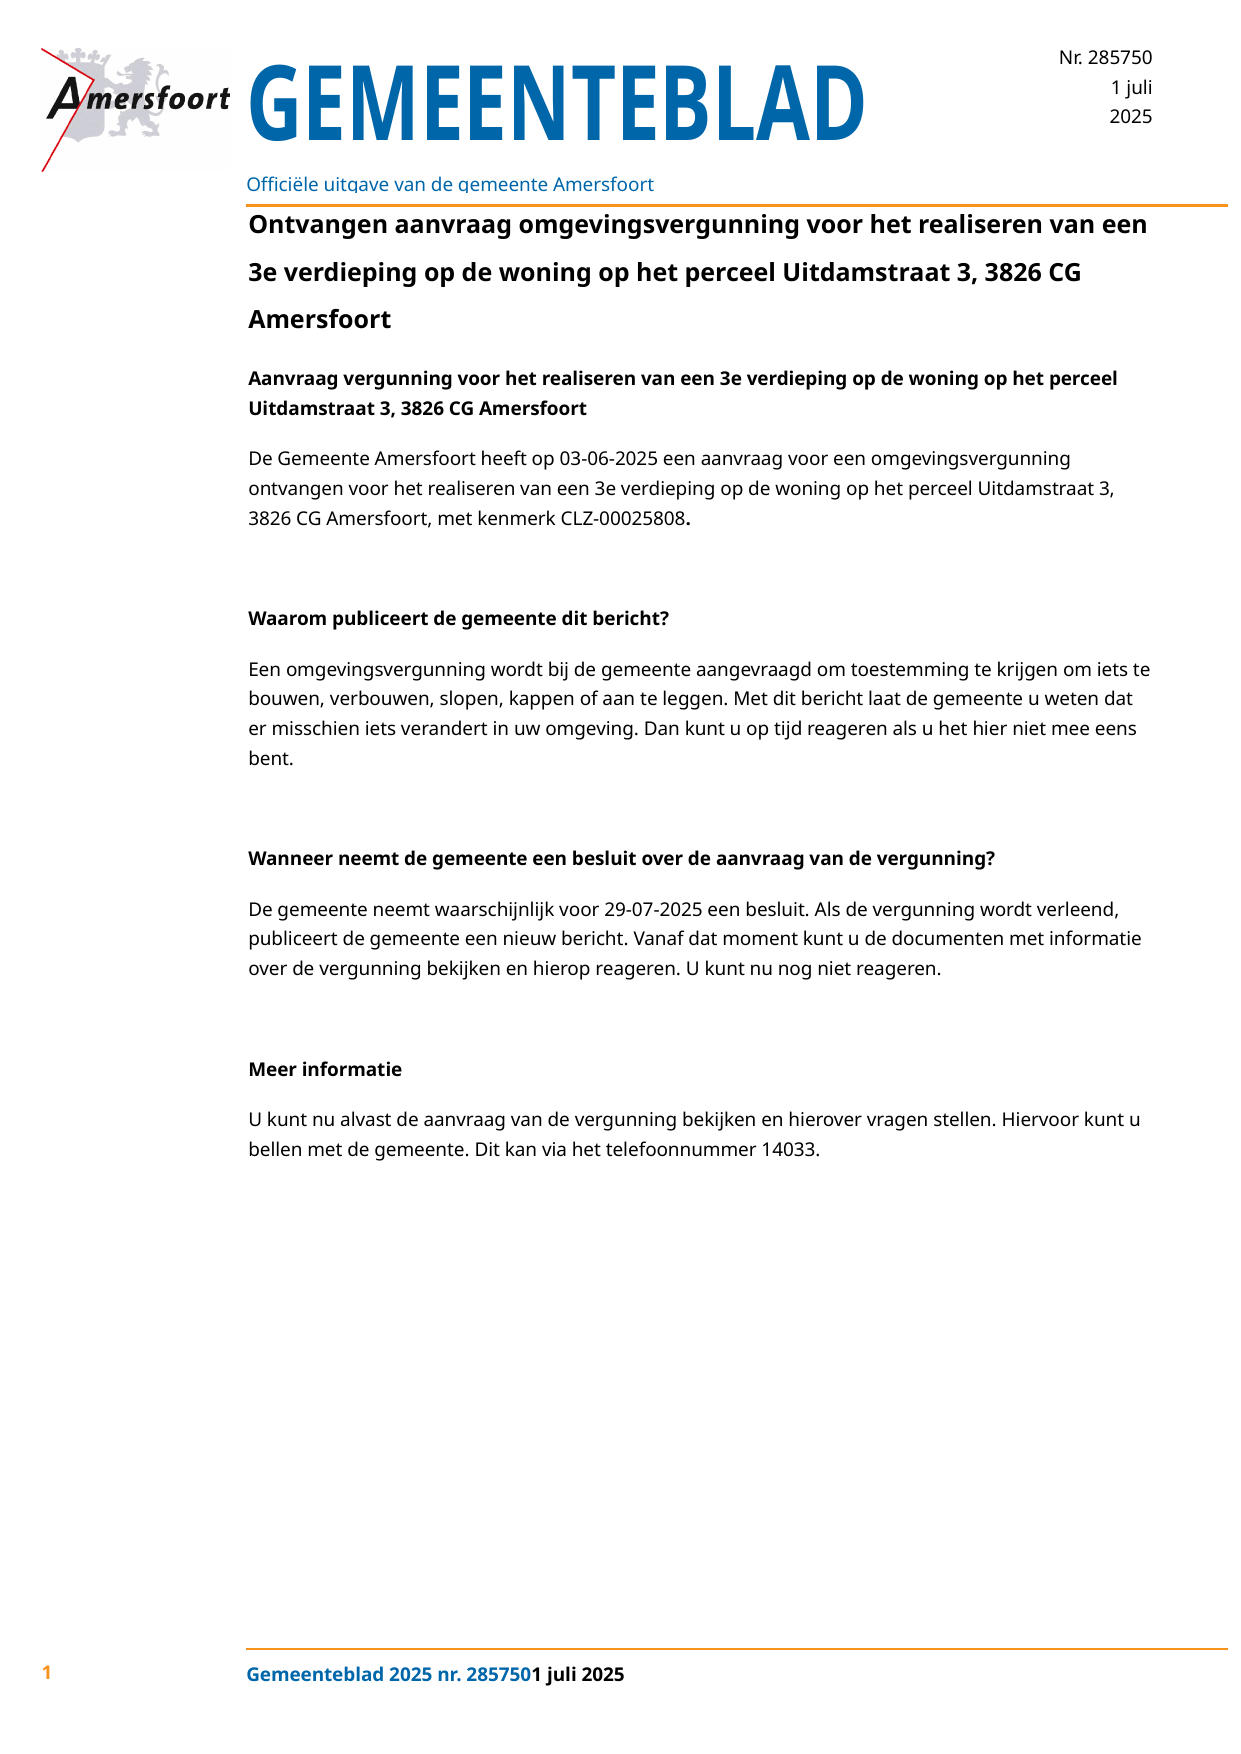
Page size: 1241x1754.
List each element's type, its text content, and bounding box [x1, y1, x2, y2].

text Aanvraag vergunning voor het realiseren van een 3e verdieping op de woning op het perceel Uitdamstraat 3, 3826 CG Amersfoort [248, 366, 1152, 421]
text De Gemeente Amersfoort heeft op 03-06-2025 een aanvraag voor een omgevingsvergunning ontvangen voor het realiseren van een 3e verdieping op de woning op het perceel Uitdamstraat 3, 3826 CG Amersfoort, met kenmerk CLZ-00025808. [248, 446, 1152, 530]
text Wanneer neemt de gemeente een besluit over de aanvraag van de vergunning? [248, 846, 1152, 871]
text Meer informatie [248, 1056, 1152, 1082]
text De gemeente neemt waarschijnlijk voor 29-07-2025 een besluit. Als de vergunning wordt verleend, publiceert de gemeente een nieuw bericht. Vanaf dat moment kunt u de documenten met informatie over de vergunning bekijken en hierop reageren. U kunt nu nog niet reageren. [248, 896, 1152, 981]
picture [41, 47, 231, 172]
text Een omgevingsvergunning wordt bij de gemeente aangevraagd om toestemming te krijgen om iets te bouwen, verbouwen, slopen, kappen of aan te leggen. Met dit bericht laat de gemeente u weten dat er misschien iets verandert in uw omgeving. Dan kunt u op tijd reageren als u het hier niet mee eens bent. [248, 656, 1152, 770]
text U kunt nu alvast de aanvraag van de vergunning bekijken en hierover vragen stellen. Hiervoor kunt u bellen met de gemeente. Dit kan via het telefoonnummer 14033. [248, 1106, 1152, 1162]
text Waarom publiceert de gemeente dit bericht? [248, 606, 1152, 631]
text Ontvangen aanvraag omgevingsvergunning voor het realiseren van een 3e verdieping op de woning op het perceel Uitdamstraat 3, 3826 CG Amersfoort [248, 207, 1152, 336]
